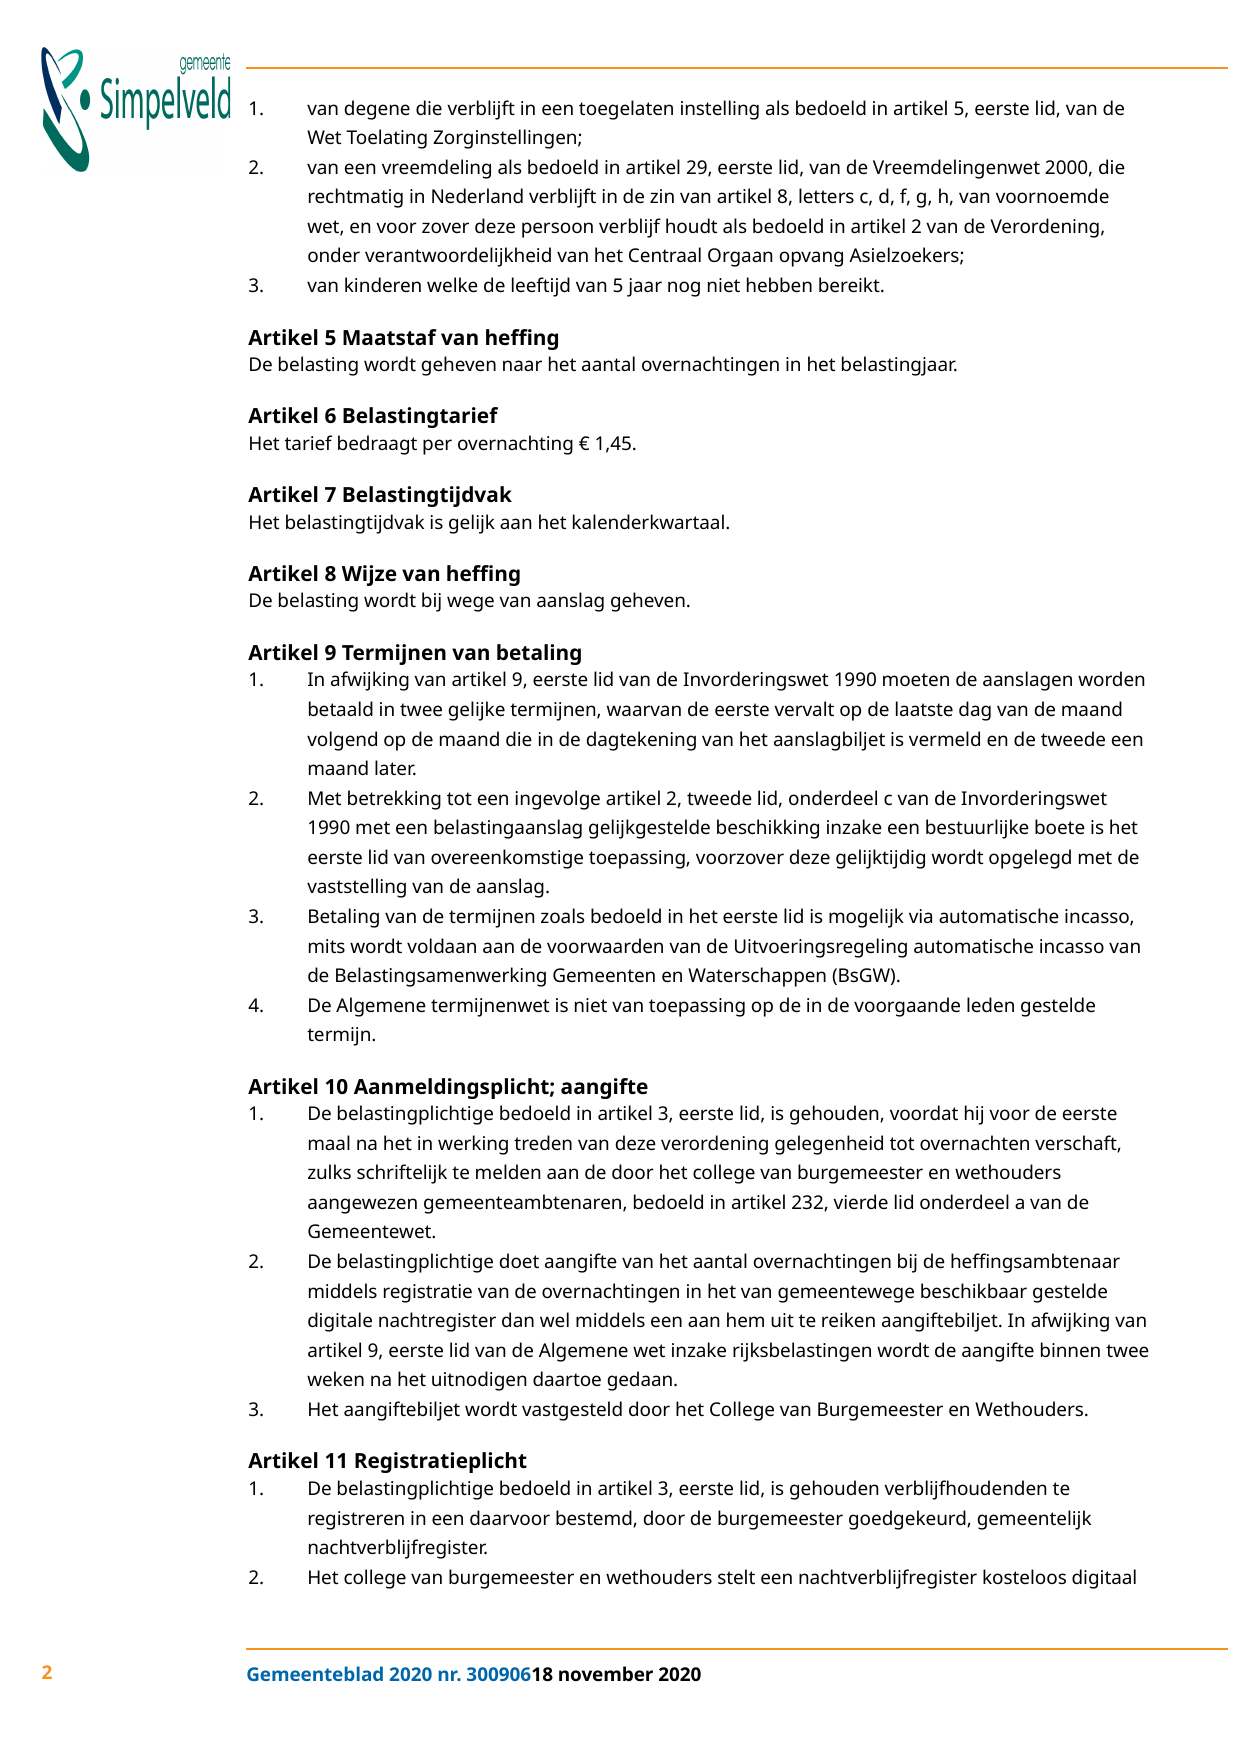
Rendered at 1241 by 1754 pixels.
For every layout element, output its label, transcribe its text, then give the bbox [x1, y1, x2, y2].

list van een vreemdeling als bedoeld in artikel 29, eerste lid, van de Vreemdelingenwet 2000, die rechtmatig in Nederland verblijft in de zin van artikel 8, letters c, d, f, g, h, van voornoemde wet, en voor zover deze persoon verblijf houdt als bedoeld in artikel 2 van de Verordening, onder verantwoordelijkheid van het Centraal Orgaan opvang Asielzoekers; [248, 154, 1152, 268]
list Met betrekking tot een ingevolge artikel 2, tweede lid, onderdeel c van de Invorderingswet 1990 met een belastingaanslag gelijkgestelde beschikking inzake een bestuurlijke boete is het eerste lid van overeenkomstige toepassing, voorzover deze gelijktijdig wordt opgelegd met de vaststelling van de aanslag. [248, 785, 1152, 899]
picture [41, 47, 231, 172]
text Artikel 6 Belastingtarief [248, 402, 1152, 430]
text De belasting wordt geheven naar het aantal overnachtingen in het belastingjaar. [248, 351, 1152, 377]
list van degene die verblijft in een toegelaten instelling als bedoeld in artikel 5, eerste lid, van de Wet Toelating Zorginstellingen; [248, 95, 1152, 150]
list In afwijking van artikel 9, eerste lid van de Invorderingswet 1990 moeten de aanslagen worden betaald in twee gelijke termijnen, waarvan de eerste vervalt op de laatste dag van de maand volgend op de maand die in de dagtekening van het aanslagbiljet is vermeld en de tweede een maand later. [248, 667, 1152, 781]
list Het aangiftebiljet wordt vastgesteld door het College van Burgemeester en Wethouders. [248, 1396, 1152, 1422]
list De belastingplichtige bedoeld in artikel 3, eerste lid, is gehouden verblijfhoudenden te registreren in een daarvoor bestemd, door de burgemeester goedgekeurd, gemeentelijk nachtverblijfregister. [248, 1475, 1152, 1560]
text Artikel 11 Registratieplicht [248, 1447, 1152, 1475]
list Betaling van de termijnen zoals bedoeld in het eerste lid is mogelijk via automatische incasso, mits wordt voldaan aan de voorwaarden van de Uitvoeringsregeling automatische incasso van de Belastingsamenwerking Gemeenten en Waterschappen (BsGW). [248, 903, 1152, 988]
text Artikel 5 Maatstaf van heffing [248, 323, 1152, 351]
text Het tarief bedraagt per overnachting € 1,45. [248, 430, 1152, 456]
list van kinderen welke de leeftijd van 5 jaar nog niet hebben bereikt. [248, 272, 1152, 298]
text De belasting wordt bij wege van aanslag geheven. [248, 588, 1152, 613]
list De Algemene termijnenwet is niet van toepassing op de in de voorgaande leden gestelde termijn. [248, 992, 1152, 1047]
list Het college van burgemeester en wethouders stelt een nachtverblijfregister kosteloos digitaal [248, 1564, 1152, 1589]
list De belastingplichtige doet aangifte van het aantal overnachtingen bij de heffingsambtenaar middels registratie van de overnachtingen in het van gemeentewege beschikbaar gestelde digitale nachtregister dan wel middels een aan hem uit te reiken aangiftebiljet. In afwijking van artikel 9, eerste lid van de Algemene wet inzake rijksbelastingen wordt de aangifte binnen twee weken na het uitnodigen daartoe gedaan. [248, 1248, 1152, 1392]
list De belastingplichtige bedoeld in artikel 3, eerste lid, is gehouden, voordat hij voor de eerste maal na het in werking treden van deze verordening gelegenheid tot overnachten verschaft, zulks schriftelijk te melden aan de door het college van burgemeester en wethouders aangewezen gemeenteambtenaren, bedoeld in artikel 232, vierde lid onderdeel a van de Gemeentewet. [248, 1100, 1152, 1244]
text Artikel 9 Termijnen van betaling [248, 638, 1152, 667]
text Artikel 8 Wijze van heffing [248, 559, 1152, 588]
text Het belastingtijdvak is gelijk aan het kalenderkwartaal. [248, 509, 1152, 534]
text Artikel 10 Aanmeldingsplicht; aangifte [248, 1072, 1152, 1100]
text Artikel 7 Belastingtijdvak [248, 480, 1152, 509]
